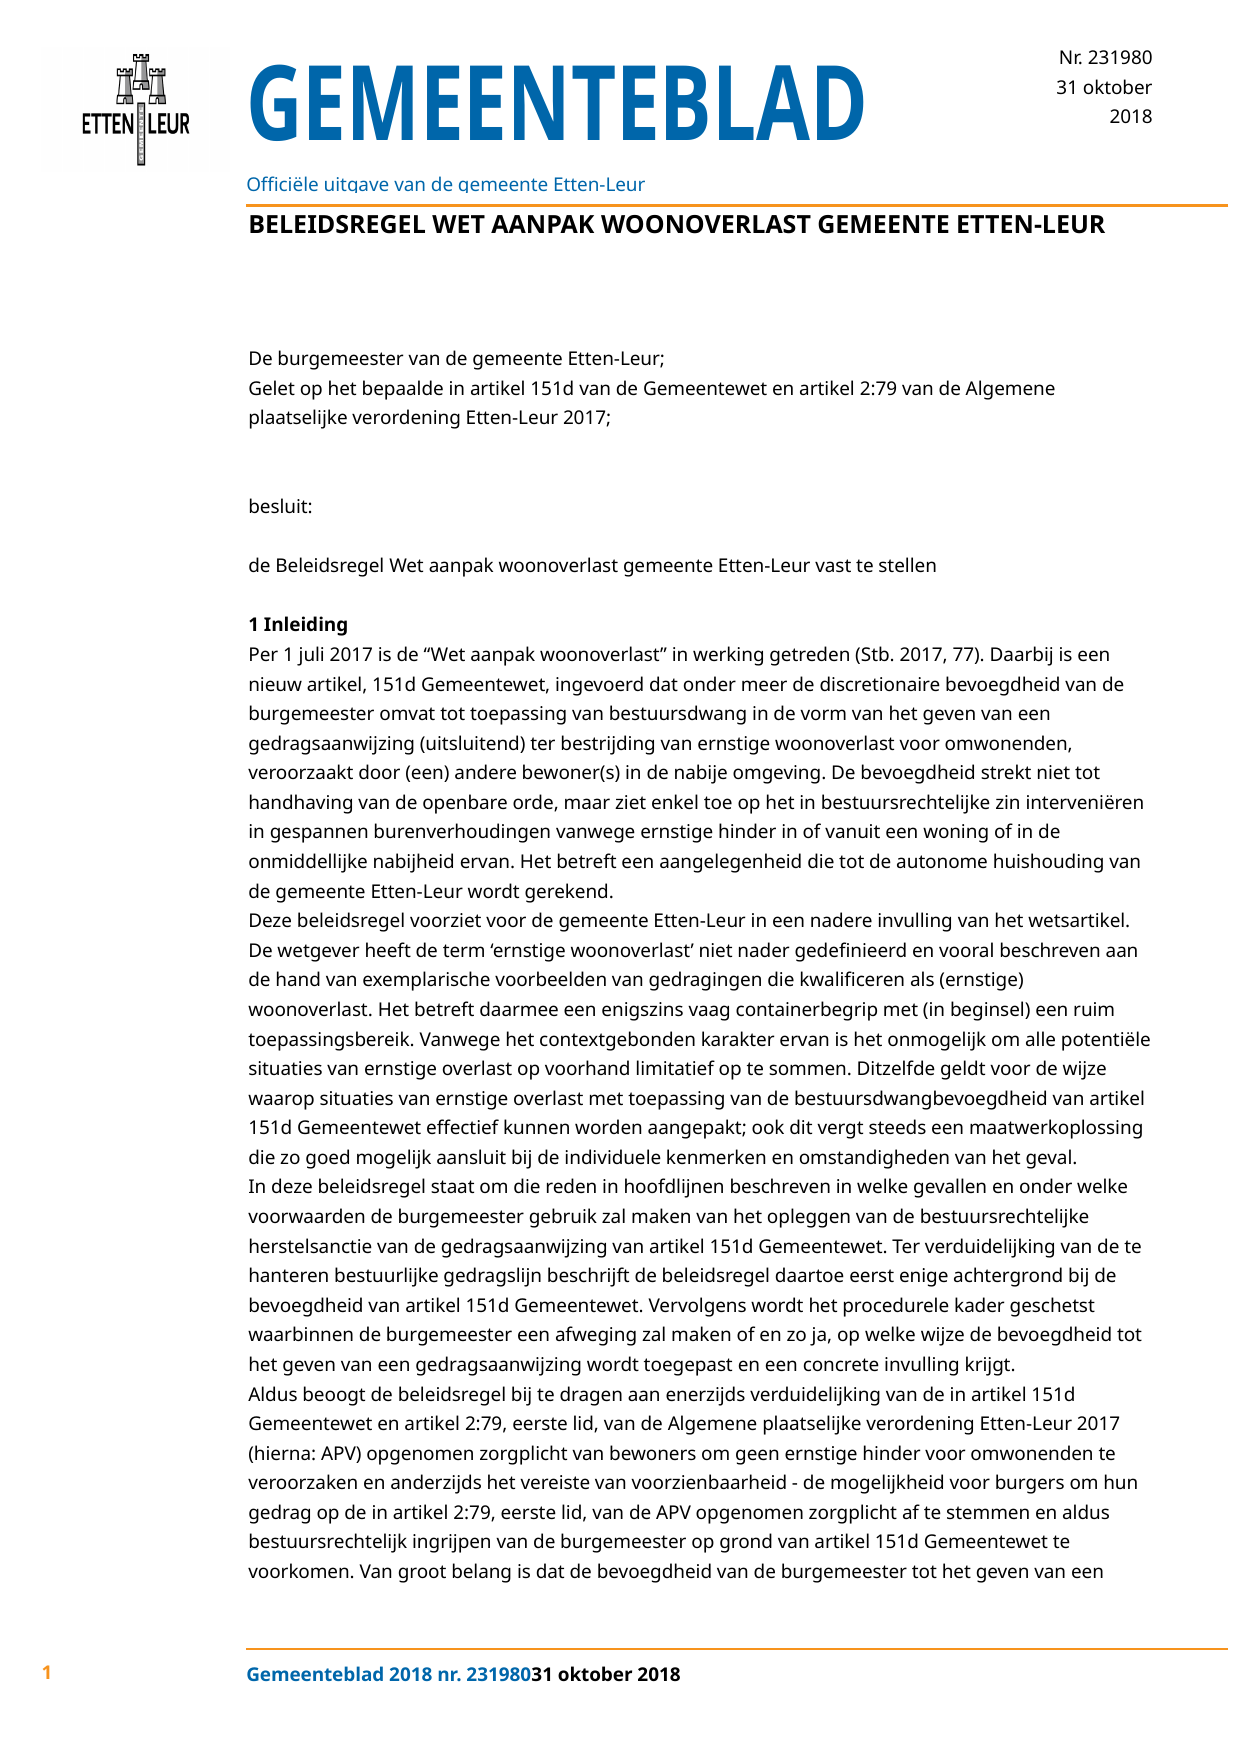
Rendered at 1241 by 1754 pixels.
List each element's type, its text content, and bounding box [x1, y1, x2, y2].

picture [41, 47, 231, 172]
text Aldus beoogt de beleidsregel bij te dragen aan enerzijds verduidelijking van de in artikel 151d Gemeentewet en artikel 2:79, eerste lid, van de Algemene plaatselijke verordening Etten-Leur 2017 (hierna: APV) opgenomen zorgplicht van bewoners om geen ernstige hinder voor omwonenden te veroorzaken en anderzijds het vereiste van voorzienbaarheid - de mogelijkheid voor burgers om hun gedrag op de in artikel 2:79, eerste lid, van de APV opgenomen zorgplicht af te stemmen en aldus bestuursrechtelijk ingrijpen van de burgemeester op grond van artikel 151d Gemeentewet te voorkomen. Van groot belang is dat de bevoegdheid van de burgemeester tot het geven van een [248, 1381, 1152, 1584]
text Per 1 juli 2017 is de “Wet aanpak woonoverlast” in werking getreden (Stb. 2017, 77). Daarbij is een nieuw artikel, 151d Gemeentewet, ingevoerd dat onder meer de discretionaire bevoegdheid van de burgemeester omvat tot toepassing van bestuursdwang in de vorm van het geven van een gedragsaanwijzing (uitsluitend) ter bestrijding van ernstige woonoverlast voor omwonenden, veroorzaakt door (een) andere bewoner(s) in de nabije omgeving. De bevoegdheid strekt niet tot handhaving van de openbare orde, maar ziet enkel toe op het in bestuursrechtelijke zin interveniëren in gespannen burenverhoudingen vanwege ernstige hinder in of vanuit een woning of in de onmiddellijke nabijheid ervan. Het betreft een aangelegenheid die tot de autonome huishouding van de gemeente Etten-Leur wordt gerekend. [248, 641, 1152, 903]
text 1 Inleiding [248, 612, 1152, 637]
text De wetgever heeft de term ‘ernstige woonoverlast’ niet nader gedefinieerd en vooral beschreven aan de hand van exemplarische voorbeelden van gedragingen die kwalificeren als (ernstige) woonoverlast. Het betreft daarmee een enigszins vaag containerbegrip met (in beginsel) een ruim toepassingsbereik. Vanwege het contextgebonden karakter ervan is het onmogelijk om alle potentiële situaties van ernstige overlast op voorhand limitatief op te sommen. Ditzelfde geldt voor de wijze waarop situaties van ernstige overlast met toepassing van de bestuursdwangbevoegdheid van artikel 151d Gemeentewet effectief kunnen worden aangepakt; ook dit vergt steeds een maatwerkoplossing die zo goed mogelijk aansluit bij de individuele kenmerken en omstandigheden van het geval. [248, 937, 1152, 1170]
text In deze beleidsregel staat om die reden in hoofdlijnen beschreven in welke gevallen en onder welke voorwaarden de burgemeester gebruik zal maken van het opleggen van de bestuursrechtelijke herstelsanctie van de gedragsaanwijzing van artikel 151d Gemeentewet. Ter verduidelijking van de te hanteren bestuurlijke gedragslijn beschrijft de beleidsregel daartoe eerst enige achtergrond bij de bevoegdheid van artikel 151d Gemeentewet. Vervolgens wordt het procedurele kader geschetst waarbinnen de burgemeester een afweging zal maken of en zo ja, op welke wijze de bevoegdheid tot het geven van een gedragsaanwijzing wordt toegepast en een concrete invulling krijgt. [248, 1174, 1152, 1377]
text Gelet op het bepaalde in artikel 151d van de Gemeentewet en artikel 2:79 van de Algemene plaatselijke verordening Etten-Leur 2017; [248, 375, 1152, 430]
text besluit: [248, 493, 1152, 519]
text de Beleidsregel Wet aanpak woonoverlast gemeente Etten-Leur vast te stellen [248, 552, 1152, 578]
text Deze beleidsregel voorziet voor de gemeente Etten-Leur in een nadere invulling van het wetsartikel. [248, 907, 1152, 933]
text De burgemeester van de gemeente Etten-Leur; [248, 345, 1152, 371]
text BELEIDSREGEL WET AANPAK WOONOVERLAST GEMEENTE ETTEN-LEUR [248, 207, 1152, 241]
